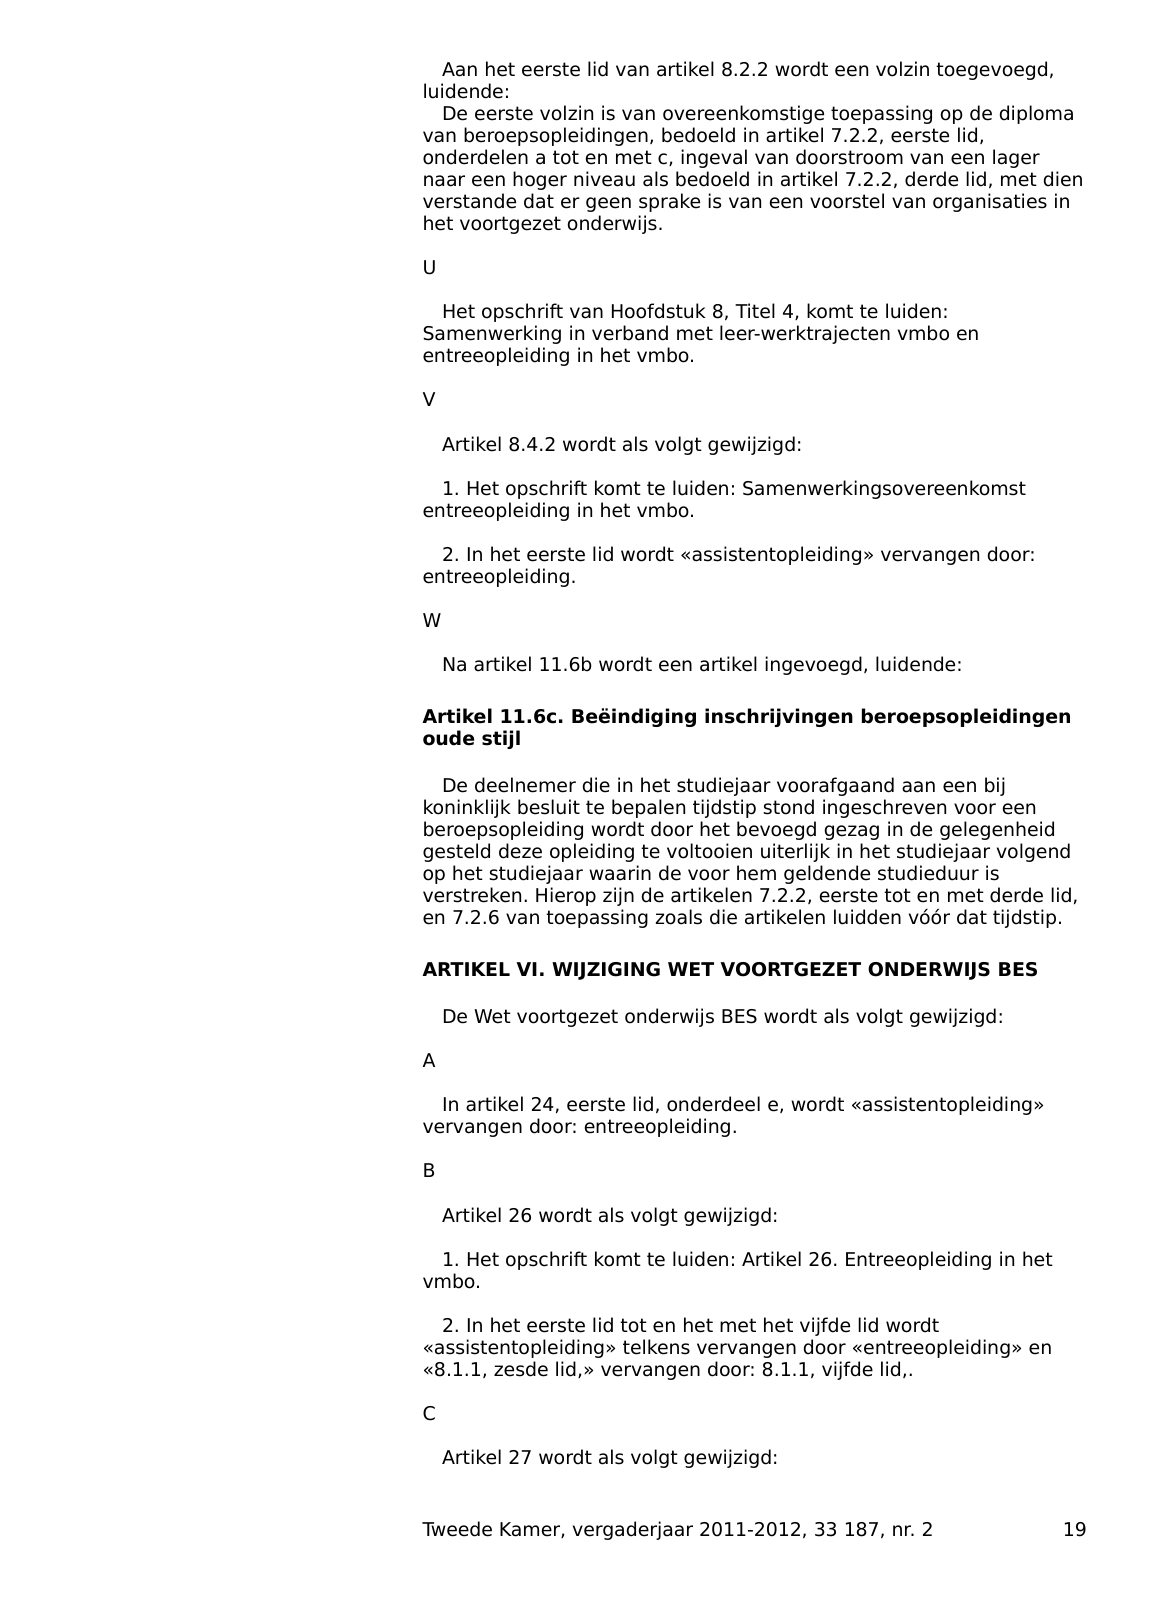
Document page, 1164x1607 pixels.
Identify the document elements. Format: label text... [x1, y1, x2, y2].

text Artikel 8.4.2 wordt als volgt gewijzigd: [422, 433, 1087, 456]
text Artikel 27 wordt als volgt gewijzigd: [422, 1447, 1087, 1469]
text 2. In het eerste lid wordt «assistentopleiding» vervangen door: entreeopleiding. [422, 544, 1087, 588]
text Na artikel 11.6b wordt een artikel ingevoegd, luidende: [422, 654, 1087, 676]
text 1. Het opschrift komt te luiden: Artikel 26. Entreeopleiding in het vmbo. [422, 1249, 1087, 1293]
subtitle Artikel 11.6c. Beëindiging inschrijvingen beroepsopleidingen oude stijl [422, 706, 1087, 750]
text C [422, 1403, 1087, 1425]
text Artikel 26 wordt als volgt gewijzigd: [422, 1204, 1087, 1227]
text A [422, 1050, 1087, 1072]
text B [422, 1160, 1087, 1182]
text U [422, 257, 1087, 279]
text De deelnemer die in het studiejaar voorafgaand aan een bij koninklijk besluit te bepalen tijdstip stond ingeschreven voor een beroepsopleiding wordt door het bevoegd gezag in de gelegenheid gesteld deze opleiding te voltooien uiterlijk in het studiejaar volgend op het studiejaar waarin de voor hem geldende studieduur is verstreken. Hierop zijn de artikelen 7.2.2, eerste tot en met derde lid, en 7.2.6 van toepassing zoals die artikelen luidden vóór dat tijdstip. [422, 775, 1087, 929]
text De eerste volzin is van overeenkomstige toepassing op de diploma van beroepsopleidingen, bedoeld in artikel 7.2.2, eerste lid, onderdelen a tot en met c, ingeval van doorstroom van een lager naar een hoger niveau als bedoeld in artikel 7.2.2, derde lid, met dien verstande dat er geen sprake is van een voorstel van organisaties in het voortgezet onderwijs. [422, 103, 1087, 235]
text De Wet voortgezet onderwijs BES wordt als volgt gewijzigd: [422, 1006, 1087, 1028]
text W [422, 610, 1087, 632]
text Aan het eerste lid van artikel 8.2.2 wordt een volzin toegevoegd, luidende: [422, 59, 1087, 103]
text 1. Het opschrift komt te luiden: Samenwerkingsovereenkomst entreeopleiding in het vmbo. [422, 478, 1087, 522]
text Het opschrift van Hoofdstuk 8, Titel 4, komt te luiden: Samenwerking in verband met leer-werktrajecten vmbo en entreeopleiding in het vmbo. [422, 301, 1087, 367]
text V [422, 389, 1087, 411]
text In artikel 24, eerste lid, onderdeel e, wordt «assistentopleiding» vervangen door: entreeopleiding. [422, 1094, 1087, 1138]
text 2. In het eerste lid tot en het met het vijfde lid wordt «assistentopleiding» telkens vervangen door «entreeopleiding» en «8.1.1, zesde lid,» vervangen door: 8.1.1, vijfde lid,. [422, 1315, 1087, 1381]
subtitle ARTIKEL VI. WIJZIGING WET VOORTGEZET ONDERWIJS BES [422, 959, 1087, 981]
